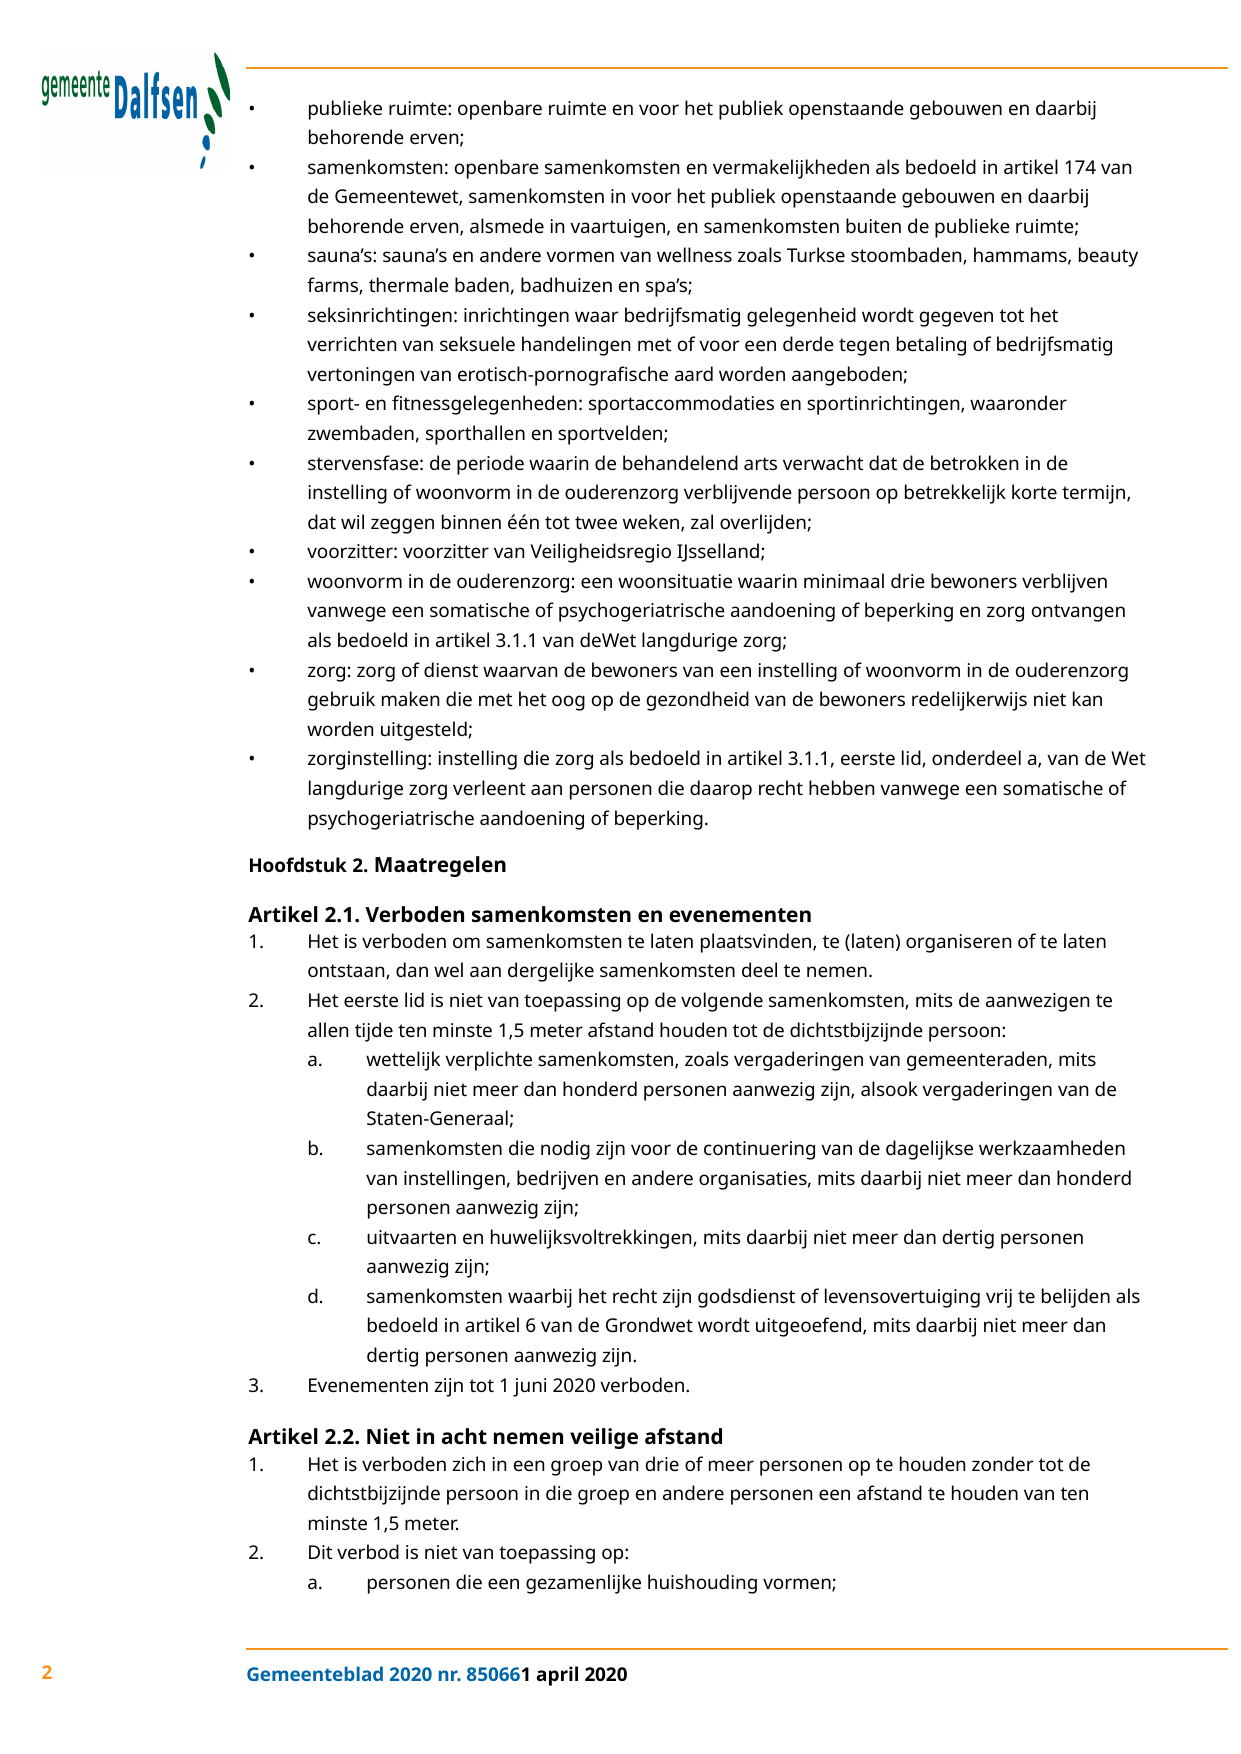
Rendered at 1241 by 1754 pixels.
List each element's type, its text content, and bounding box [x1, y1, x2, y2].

list zorg: zorg of dienst waarvan de bewoners van een instelling of woonvorm in de ouderenzorg gebruik maken die met het oog op de gezondheid van de bewoners redelijkerwijs niet kan worden uitgesteld; [248, 657, 1152, 742]
list samenkomsten die nodig zijn voor de continuering van de dagelijkse werkzaamheden van instellingen, bedrijven en andere organisaties, mits daarbij niet meer dan honderd personen aanwezig zijn; [307, 1135, 1152, 1220]
list zorginstelling: instelling die zorg als bedoeld in artikel 3.1.1, eerste lid, onderdeel a, van de Wet langdurige zorg verleent aan personen die daarop recht hebben vanwege een somatische of psychogeriatrische aandoening of beperking. [248, 746, 1152, 831]
list stervensfase: de periode waarin de behandelend arts verwacht dat de betrokken in de instelling of woonvorm in de ouderenzorg verblijvende persoon op betrekkelijk korte termijn, dat wil zeggen binnen één tot twee weken, zal overlijden; [248, 450, 1152, 535]
text Artikel 2.2. Niet in acht nemen veilige afstand [248, 1422, 1152, 1451]
list personen die een gezamenlijke huishouding vormen; [307, 1569, 1152, 1595]
list woonvorm in de ouderenzorg: een woonsituatie waarin minimaal drie bewoners verblijven vanwege een somatische of psychogeriatrische aandoening of beperking en zorg ontvangen als bedoeld in artikel 3.1.1 van deWet langdurige zorg; [248, 568, 1152, 653]
list voorzitter: voorzitter van Veiligheidsregio IJsselland; [248, 538, 1152, 564]
list Het eerste lid is niet van toepassing op de volgende samenkomsten, mits de aanwezigen te allen tijde ten minste 1,5 meter afstand houden tot de dichtstbijzijnde persoon: [248, 987, 1152, 1043]
text Artikel 2.1. Verboden samenkomsten en evenementen [248, 900, 1152, 928]
list sport- en fitnessgelegenheden: sportaccommodaties en sportinrichtingen, waaronder zwembaden, sporthallen en sportvelden; [248, 391, 1152, 446]
list samenkomsten: openbare samenkomsten en vermakelijkheden als bedoeld in artikel 174 van de Gemeentewet, samenkomsten in voor het publiek openstaande gebouwen en daarbij behorende erven, alsmede in vaartuigen, en samenkomsten buiten de publieke ruimte; [248, 154, 1152, 239]
list samenkomsten waarbij het recht zijn godsdienst of levensovertuiging vrij te belijden als bedoeld in artikel 6 van de Grondwet wordt uitgeoefend, mits daarbij niet meer dan dertig personen aanwezig zijn. [307, 1283, 1152, 1368]
list wettelijk verplichte samenkomsten, zoals vergaderingen van gemeenteraden, mits daarbij niet meer dan honderd personen aanwezig zijn, alsook vergaderingen van de Staten-Generaal; [307, 1046, 1152, 1131]
list publieke ruimte: openbare ruimte en voor het publiek openstaande gebouwen en daarbij behorende erven; [248, 95, 1152, 150]
list seksinrichtingen: inrichtingen waar bedrijfsmatig gelegenheid wordt gegeven tot het verrichten van seksuele handelingen met of voor een derde tegen betaling of bedrijfsmatig vertoningen van erotisch-pornografische aard worden aangeboden; [248, 302, 1152, 387]
list Het is verboden om samenkomsten te laten plaatsvinden, te (laten) organiseren of te laten ontstaan, dan wel aan dergelijke samenkomsten deel te nemen. [248, 928, 1152, 983]
list Evenementen zijn tot 1 juni 2020 verboden. [248, 1372, 1152, 1398]
list Dit verbod is niet van toepassing op: [248, 1539, 1152, 1565]
list uitvaarten en huwelijksvoltrekkingen, mits daarbij niet meer dan dertig personen aanwezig zijn; [307, 1224, 1152, 1279]
picture [41, 47, 231, 172]
list Het is verboden zich in een groep van drie of meer personen op te houden zonder tot de dichtstbijzijnde persoon in die groep en andere personen een afstand te houden van ten minste 1,5 meter. [248, 1451, 1152, 1536]
list sauna’s: sauna’s en andere vormen van wellness zoals Turkse stoombaden, hammams, beauty farms, thermale baden, badhuizen en spa’s; [248, 243, 1152, 298]
text Hoofdstuk 2. Maatregelen [248, 850, 1152, 879]
